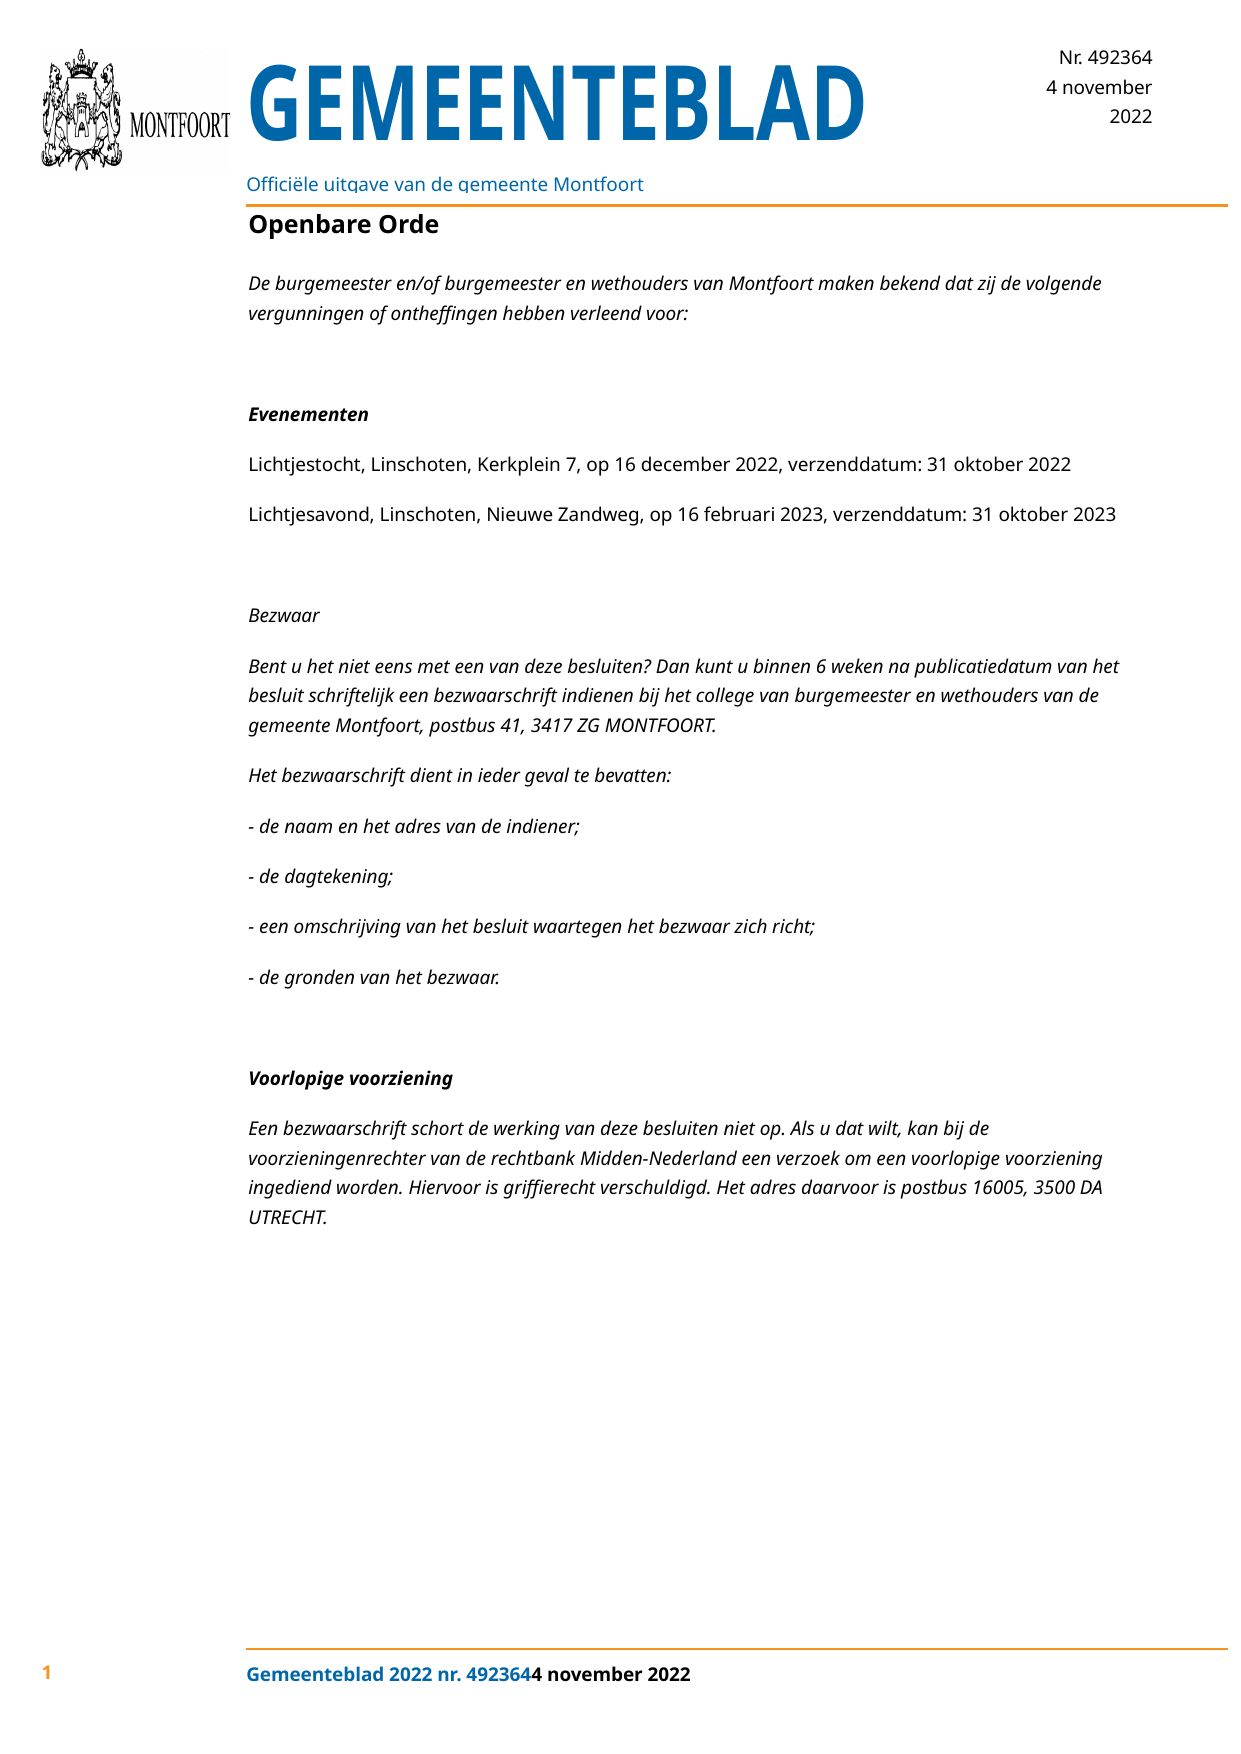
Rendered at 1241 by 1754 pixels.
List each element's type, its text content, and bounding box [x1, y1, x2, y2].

text Lichtjestocht, Linschoten, Kerkplein 7, op 16 december 2022, verzenddatum: 31 oktober 2022 [248, 451, 1152, 477]
text - een omschrijving van het besluit waartegen het bezwaar zich richt; [248, 914, 1152, 939]
text Openbare Orde [248, 207, 1152, 241]
text Bent u het niet eens met een van deze besluiten? Dan kunt u binnen 6 weken na publicatiedatum van het besluit schriftelijk een bezwaarschrift indienen bij het college van burgemeester en wethouders van de gemeente Montfoort, postbus 41, 3417 ZG MONTFOORT. [248, 653, 1152, 738]
text Een bezwaarschrift schort de werking van deze besluiten niet op. Als u dat wilt, kan bij de voorzieningenrechter van de rechtbank Midden-Nederland een verzoek om een voorlopige voorziening ingediend worden. Hiervoor is griffierecht verschuldigd. Het adres daarvoor is postbus 16005, 3500 DA UTRECHT. [248, 1115, 1152, 1230]
text Evenementen [248, 401, 1152, 426]
text De burgemeester en/of burgemeester en wethouders van Montfoort maken bekend dat zij de volgende vergunningen of ontheffingen hebben verleend voor: [248, 270, 1152, 326]
text - de gronden van het bezwaar. [248, 964, 1152, 990]
picture [41, 47, 231, 172]
text - de dagtekening; [248, 863, 1152, 889]
text Voorlopige voorziening [248, 1065, 1152, 1091]
text Het bezwaarschrift dient in ieder geval te bevatten: [248, 762, 1152, 788]
text - de naam en het adres van de indiener; [248, 813, 1152, 838]
text Lichtjesavond, Linschoten, Nieuwe Zandweg, op 16 februari 2023, verzenddatum: 31 oktober 2023 [248, 502, 1152, 527]
text Bezwaar [248, 602, 1152, 628]
